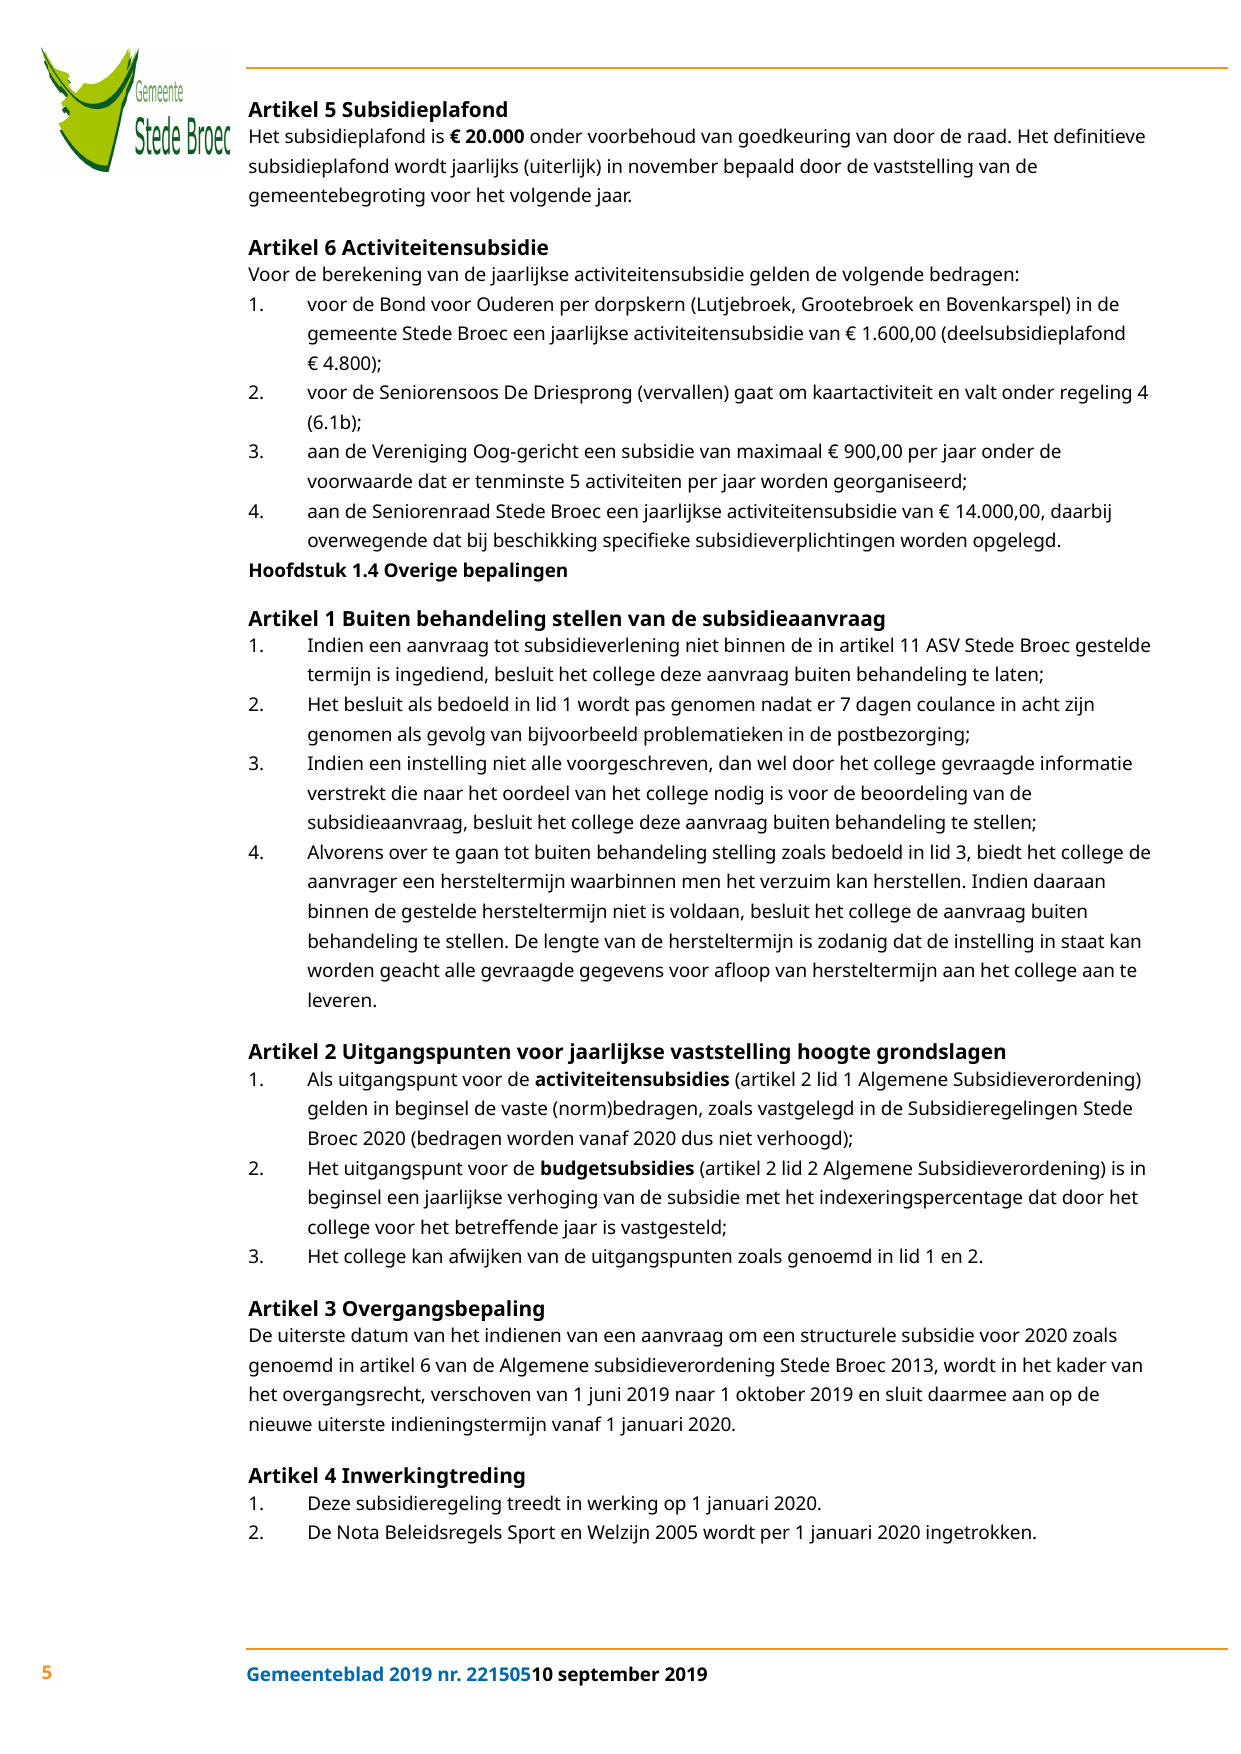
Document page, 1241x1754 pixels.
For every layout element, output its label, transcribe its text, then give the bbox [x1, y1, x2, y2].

list De Nota Beleidsregels Sport en Welzijn 2005 wordt per 1 januari 2020 ingetrokken. [248, 1519, 1152, 1545]
list Indien een aanvraag tot subsidieverlening niet binnen de in artikel 11 ASV Stede Broec gestelde termijn is ingediend, besluit het college deze aanvraag buiten behandeling te laten; [248, 632, 1152, 687]
list voor de Bond voor Ouderen per dorpskern (Lutjebroek, Grootebroek en Bovenkarspel) in de gemeente Stede Broec een jaarlijkse activiteitensubsidie van € 1.600,00 (deelsubsidieplafond € 4.800); [248, 291, 1152, 376]
text Artikel 2 Uitgangspunten voor jaarlijkse vaststelling hoogte grondslagen [248, 1037, 1152, 1066]
list voor de Seniorensoos De Driesprong (vervallen) gaat om kaartactiviteit en valt onder regeling 4 (6.1b); [248, 379, 1152, 435]
text Het subsidieplafond is € 20.000 onder voorbehoud van goedkeuring van door de raad. Het definitieve subsidieplafond wordt jaarlijks (uiterlijk) in november bepaald door de vaststelling van de gemeentebegroting voor het volgende jaar. [248, 123, 1152, 208]
list aan de Vereniging Oog-gericht een subsidie van maximaal € 900,00 per jaar onder de voorwaarde dat er tenminste 5 activiteiten per jaar worden georganiseerd; [248, 439, 1152, 494]
text De uiterste datum van het indienen van een aanvraag om een structurele subsidie voor 2020 zoals genoemd in artikel 6 van de Algemene subsidieverordening Stede Broec 2013, wordt in het kader van het overgangsrecht, verschoven van 1 juni 2019 naar 1 oktober 2019 en sluit daarmee aan op de nieuwe uiterste indieningstermijn vanaf 1 januari 2020. [248, 1322, 1152, 1437]
text Artikel 5 Subsidieplafond [248, 95, 1152, 123]
list Het besluit als bedoeld in lid 1 wordt pas genomen nadat er 7 dagen coulance in acht zijn genomen als gevolg van bijvoorbeeld problematieken in de postbezorging; [248, 691, 1152, 747]
text Artikel 1 Buiten behandeling stellen van de subsidieaanvraag [248, 604, 1152, 632]
text Artikel 4 Inwerkingtreding [248, 1461, 1152, 1490]
list Als uitgangspunt voor de activiteitensubsidies (artikel 2 lid 1 Algemene Subsidieverordening) gelden in beginsel de vaste (norm)bedragen, zoals vastgelegd in de Subsidieregelingen Stede Broec 2020 (bedragen worden vanaf 2020 dus niet verhoogd); [248, 1066, 1152, 1151]
text Artikel 6 Activiteitensubsidie [248, 233, 1152, 261]
list Alvorens over te gaan tot buiten behandeling stelling zoals bedoeld in lid 3, biedt het college de aanvrager een hersteltermijn waarbinnen men het verzuim kan herstellen. Indien daaraan binnen de gestelde hersteltermijn niet is voldaan, besluit het college de aanvraag buiten behandeling te stellen. De lengte van de hersteltermijn is zodanig dat de instelling in staat kan worden geacht alle gevraagde gegevens voor afloop van hersteltermijn aan het college aan te leveren. [248, 839, 1152, 1013]
list Indien een instelling niet alle voorgeschreven, dan wel door het college gevraagde informatie verstrekt die naar het oordeel van het college nodig is voor de beoordeling van de subsidieaanvraag, besluit het college deze aanvraag buiten behandeling te stellen; [248, 750, 1152, 835]
list Het college kan afwijken van de uitgangspunten zoals genoemd in lid 1 en 2. [248, 1243, 1152, 1269]
list Deze subsidieregeling treedt in werking op 1 januari 2020. [248, 1490, 1152, 1516]
text Voor de berekening van de jaarlijkse activiteitensubsidie gelden de volgende bedragen: [248, 261, 1152, 287]
list aan de Seniorenraad Stede Broec een jaarlijkse activiteitensubsidie van € 14.000,00, daarbij overwegende dat bij beschikking specifieke subsidieverplichtingen worden opgelegd. [248, 498, 1152, 553]
text Hoofdstuk 1.4 Overige bepalingen [248, 557, 1152, 583]
text Artikel 3 Overgangsbepaling [248, 1294, 1152, 1322]
list Het uitgangspunt voor de budgetsubsidies (artikel 2 lid 2 Algemene Subsidieverordening) is in beginsel een jaarlijkse verhoging van de subsidie met het indexeringspercentage dat door het college voor het betreffende jaar is vastgesteld; [248, 1155, 1152, 1239]
picture [41, 47, 231, 172]
